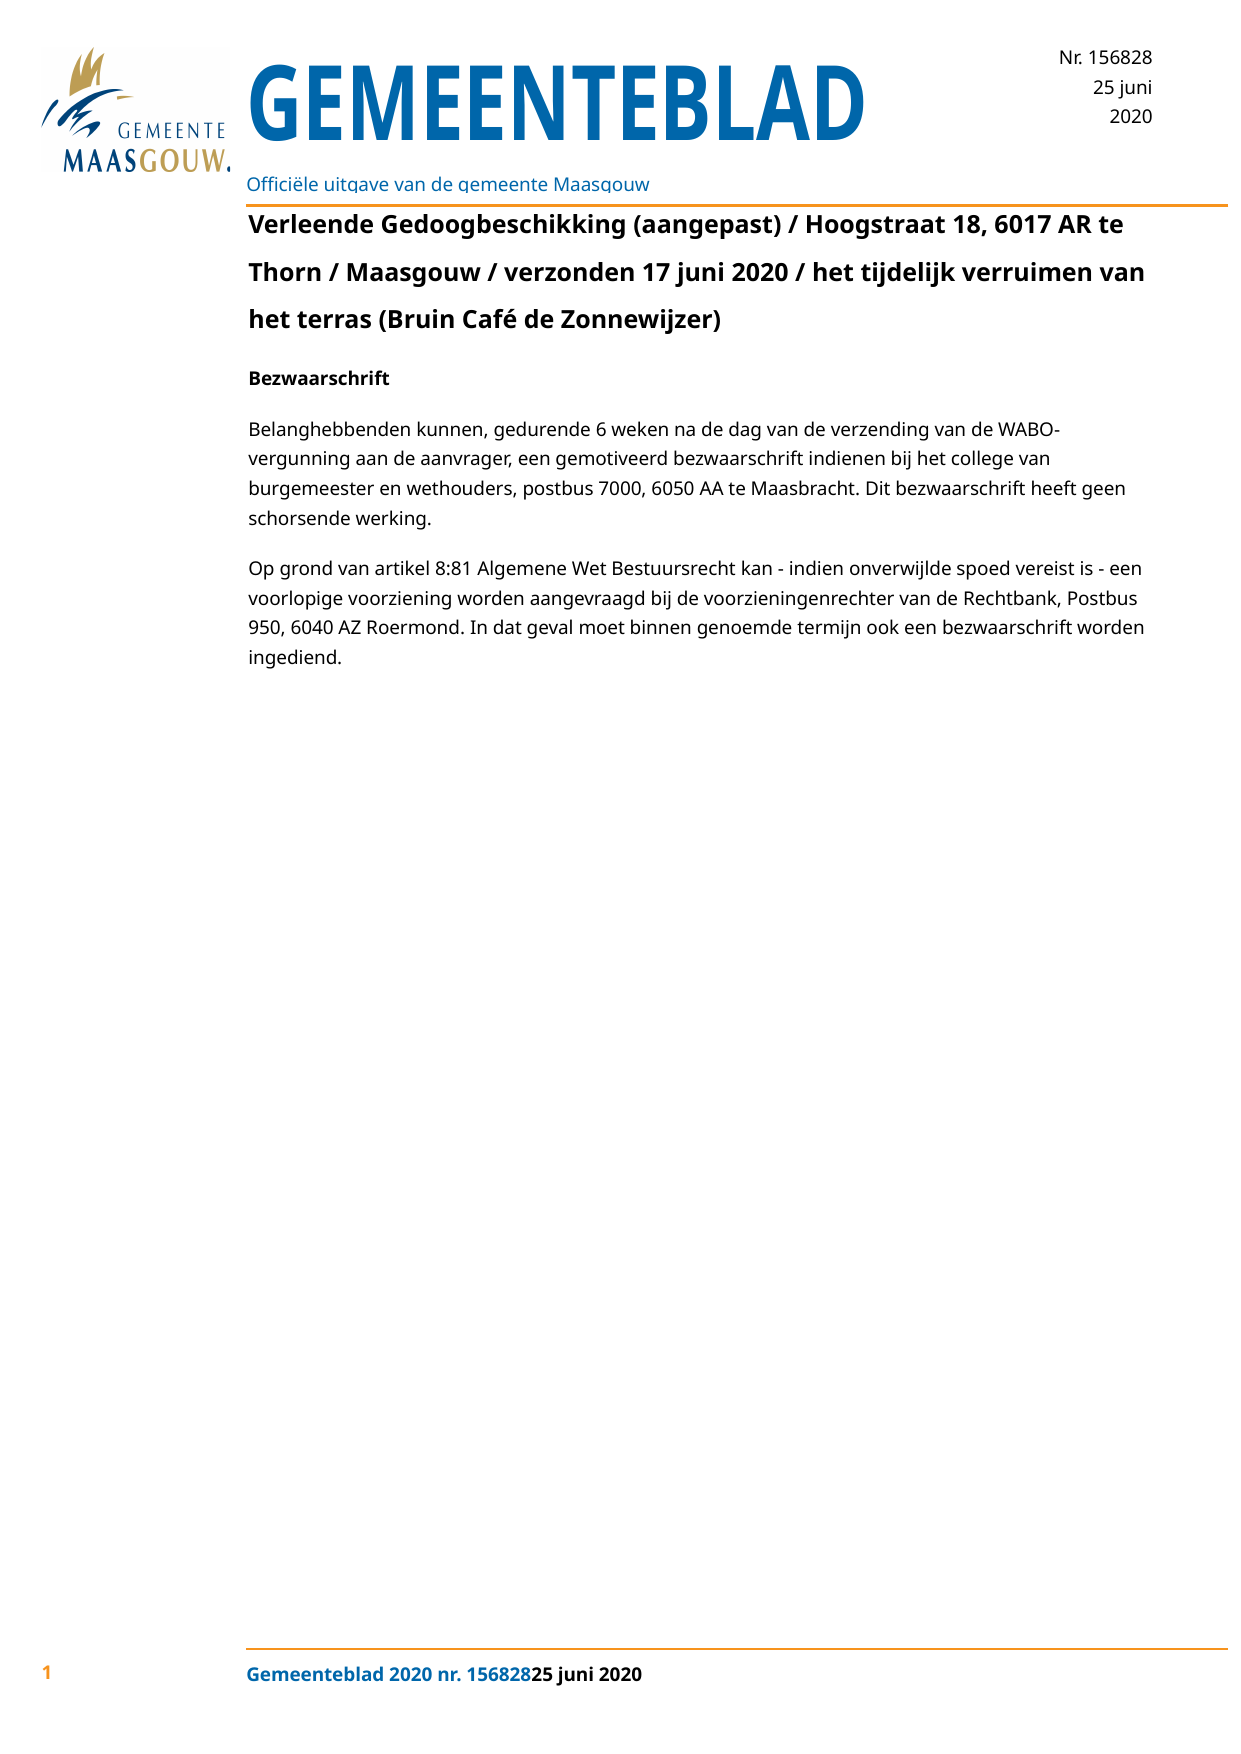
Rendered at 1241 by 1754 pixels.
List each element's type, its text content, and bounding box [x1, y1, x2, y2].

text Belanghebbenden kunnen, gedurende 6 weken na de dag van de verzending van de WABO-vergunning aan de aanvrager, een gemotiveerd bezwaarschrift indienen bij het college van burgemeester en wethouders, postbus 7000, 6050 AA te Maasbracht. Dit bezwaarschrift heeft geen schorsende werking. [248, 416, 1152, 530]
text Verleende Gedoogbeschikking (aangepast) / Hoogstraat 18, 6017 AR te Thorn / Maasgouw / verzonden 17 juni 2020 / het tijdelijk verruimen van het terras (Bruin Café de Zonnewijzer) [248, 207, 1152, 336]
text Bezwaarschrift [248, 366, 1152, 391]
text Op grond van artikel 8:81 Algemene Wet Bestuursrecht kan - indien onverwijlde spoed vereist is - een voorlopige voorziening worden aangevraagd bij de voorzieningenrechter van de Rechtbank, Postbus 950, 6040 AZ Roermond. In dat geval moet binnen genoemde termijn ook een bezwaarschrift worden ingediend. [248, 555, 1152, 669]
picture [41, 47, 231, 172]
